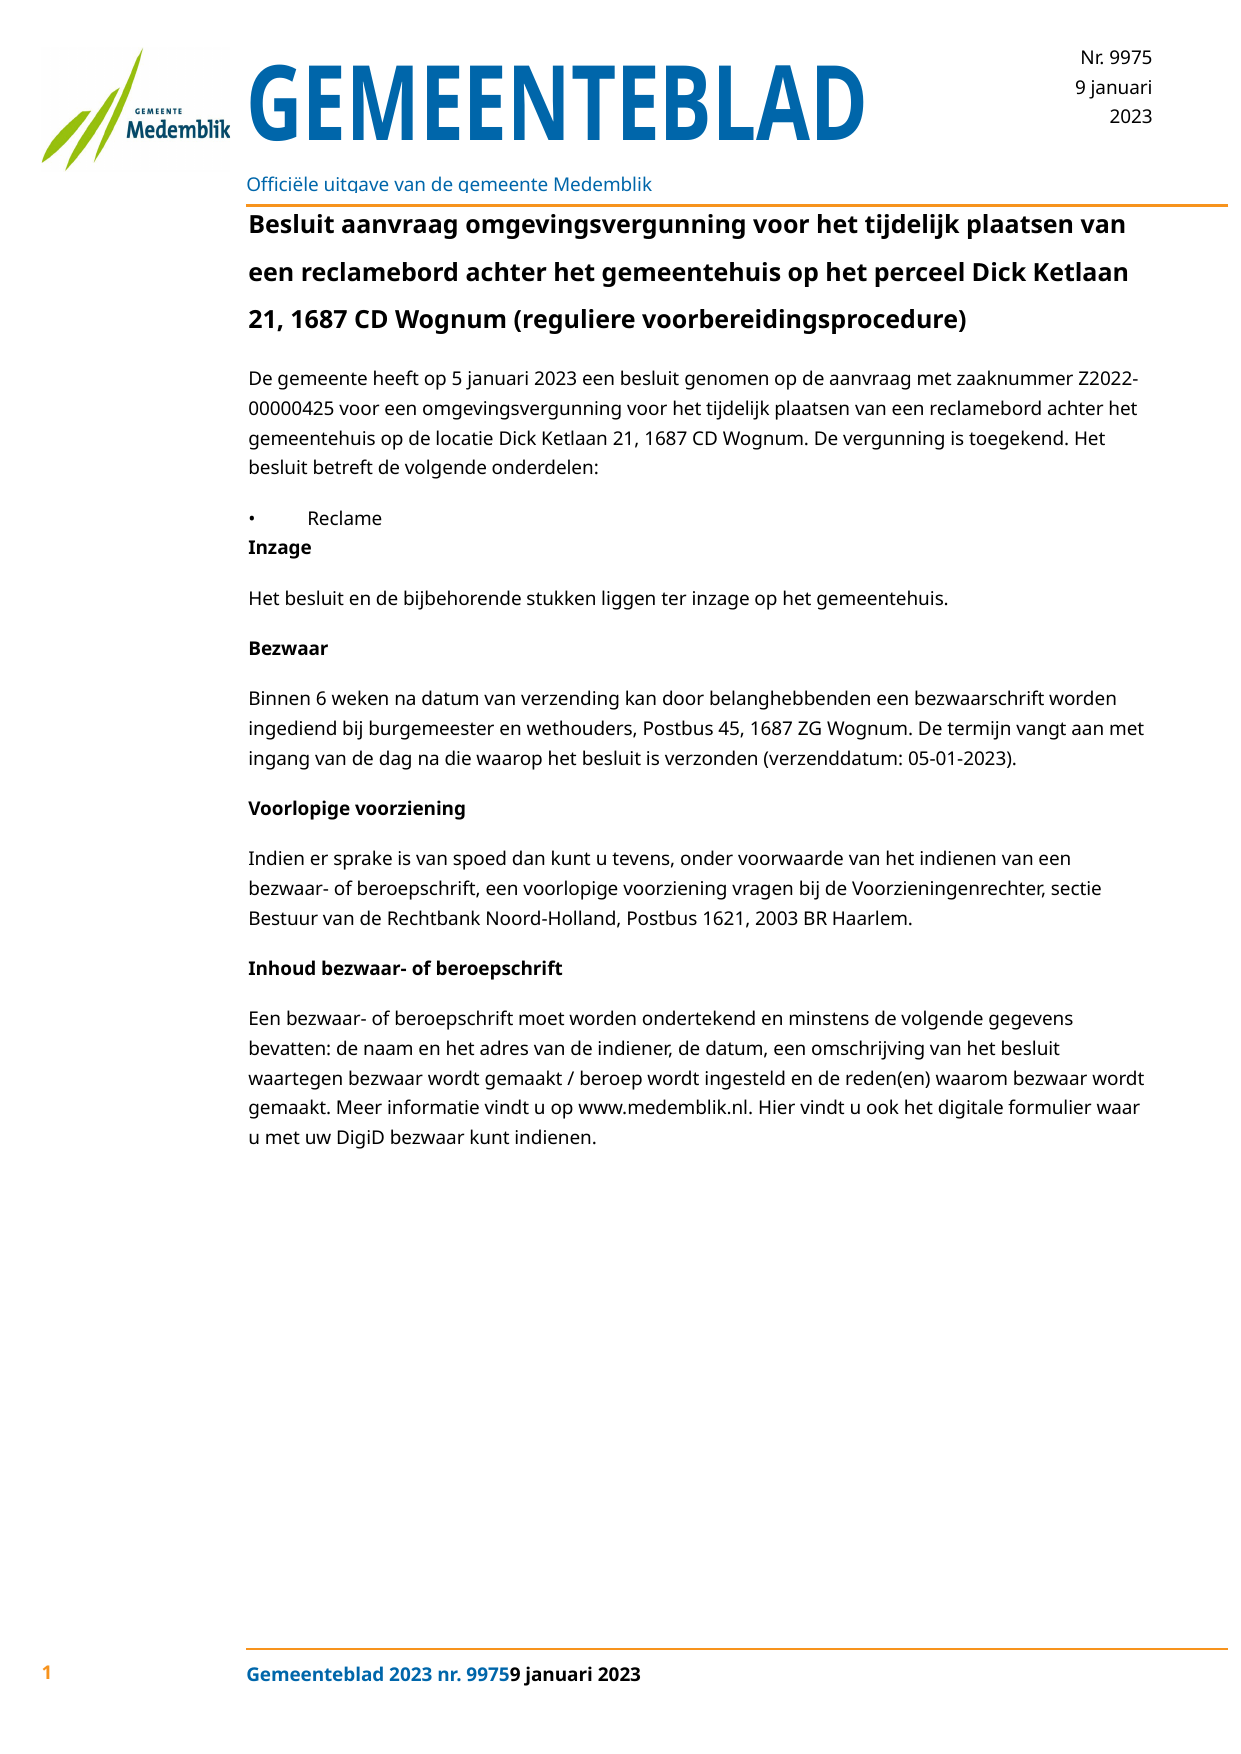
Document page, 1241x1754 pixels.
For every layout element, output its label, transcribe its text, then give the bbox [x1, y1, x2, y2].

text Een bezwaar- of beroepschrift moet worden ondertekend en minstens de volgende gegevens bevatten: de naam en het adres van de indiener, de datum, een omschrijving van het besluit waartegen bezwaar wordt gemaakt / beroep wordt ingesteld en de reden(en) waarom bezwaar wordt gemaakt. Meer informatie vindt u op www.medemblik.nl. Hier vindt u ook het digitale formulier waar u met uw DigiD bezwaar kunt indienen. [248, 1006, 1152, 1149]
picture [41, 47, 231, 172]
text Inhoud bezwaar- of beroepschrift [248, 955, 1152, 981]
text Voorlopige voorziening [248, 795, 1152, 821]
text Besluit aanvraag omgevingsvergunning voor het tijdelijk plaatsen van een reclamebord achter het gemeentehuis op het perceel Dick Ketlaan 21, 1687 CD Wognum (reguliere voorbereidingsprocedure) [248, 207, 1152, 336]
text De gemeente heeft op 5 januari 2023 een besluit genomen op de aanvraag met zaaknummer Z2022-00000425 voor een omgevingsvergunning voor het tijdelijk plaatsen van een reclamebord achter het gemeentehuis op de locatie Dick Ketlaan 21, 1687 CD Wognum. De vergunning is toegekend. Het besluit betreft de volgende onderdelen: [248, 366, 1152, 480]
text Bezwaar [248, 635, 1152, 661]
text Binnen 6 weken na datum van verzending kan door belanghebbenden een bezwaarschrift worden ingediend bij burgemeester en wethouders, Postbus 45, 1687 ZG Wognum. De termijn vangt aan met ingang van de dag na die waarop het besluit is verzonden (verzenddatum: 05-01-2023). [248, 686, 1152, 770]
text Indien er sprake is van spoed dan kunt u tevens, onder voorwaarde van het indienen van een bezwaar- of beroepschrift, een voorlopige voorziening vragen bij de Voorzieningenrechter, sectie Bestuur van de Rechtbank Noord-Holland, Postbus 1621, 2003 BR Haarlem. [248, 846, 1152, 930]
text Het besluit en de bijbehorende stukken liggen ter inzage op het gemeentehuis. [248, 585, 1152, 610]
list Reclame [248, 505, 1152, 530]
text Inzage [248, 534, 1152, 560]
